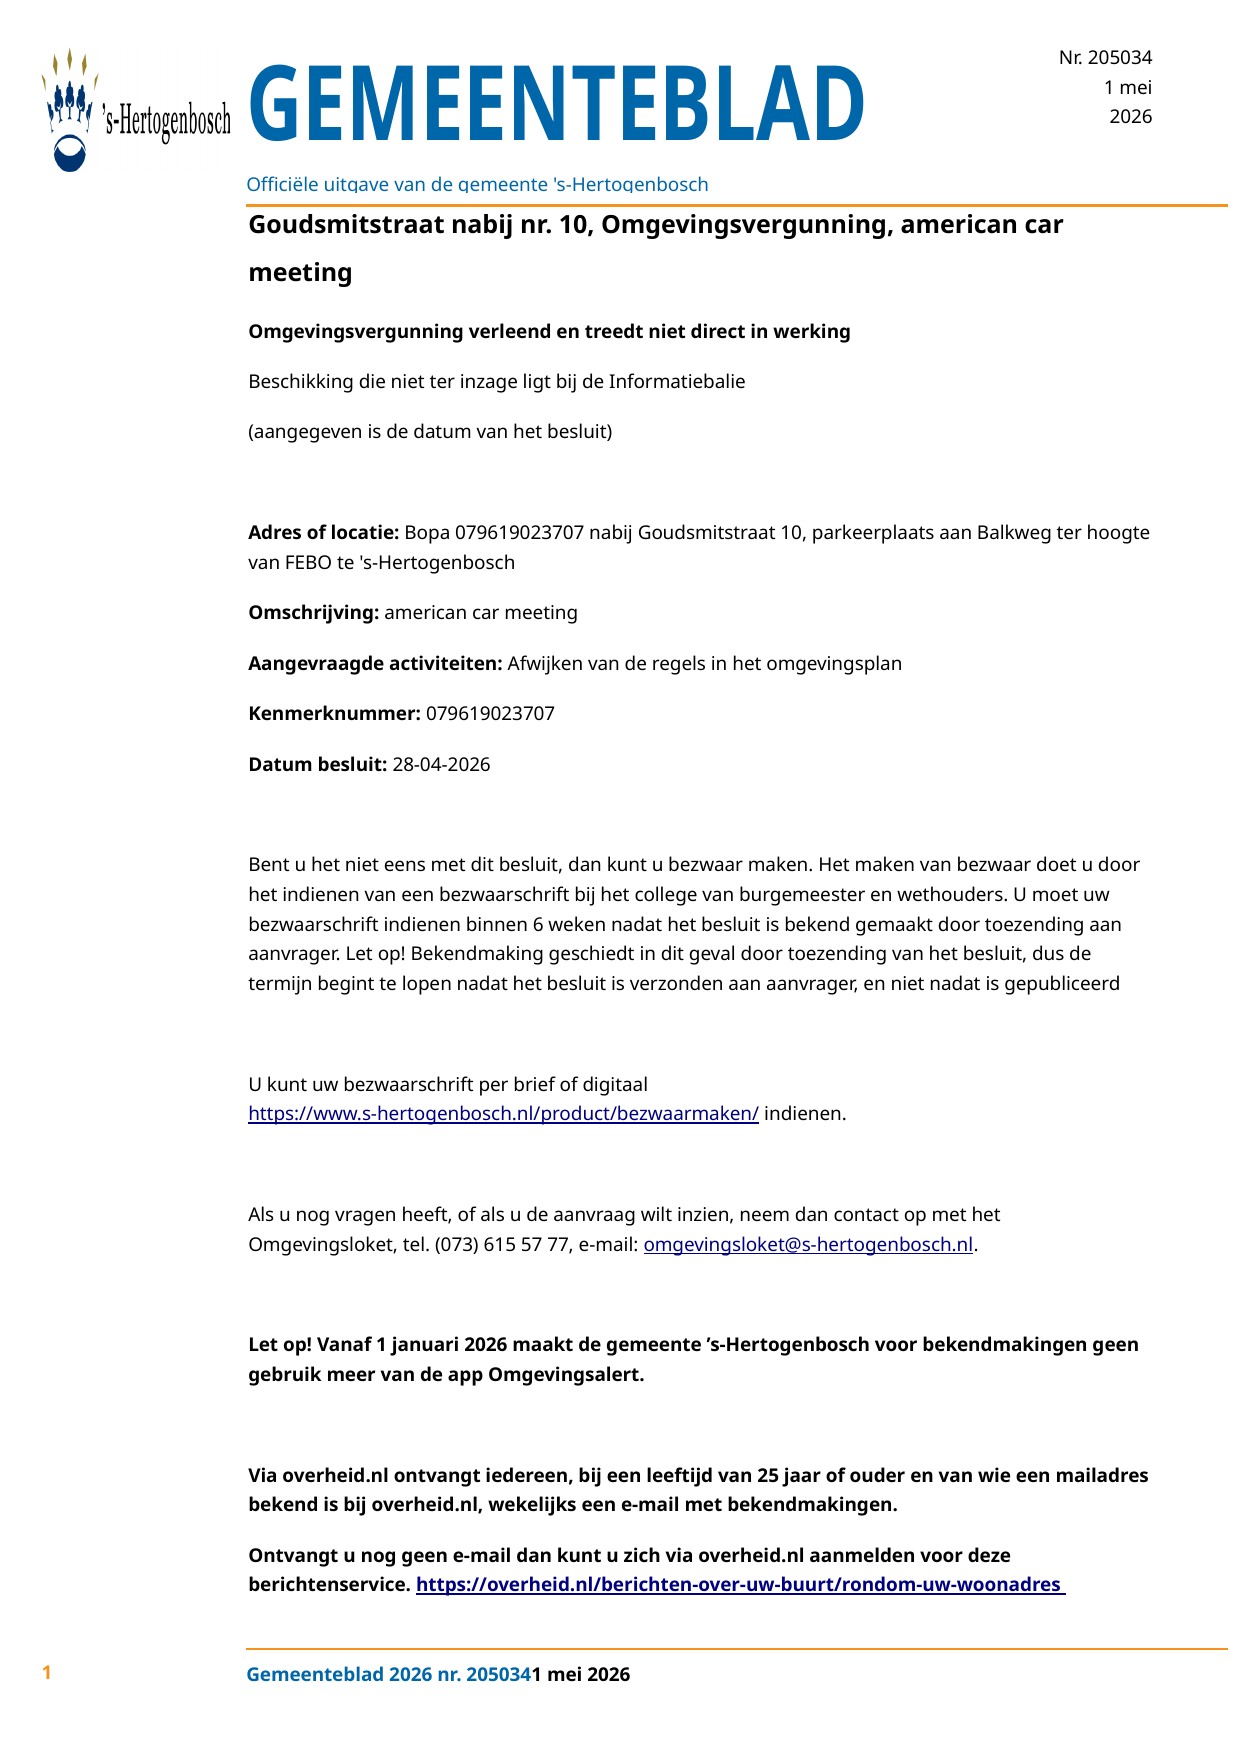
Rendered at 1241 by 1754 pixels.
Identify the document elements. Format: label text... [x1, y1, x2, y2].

text Omschrijving: american car meeting [248, 599, 1152, 625]
text Adres of locatie: Bopa 079619023707 nabij Goudsmitstraat 10, parkeerplaats aan Balkweg ter hoogte van FEBO te 's-Hertogenbosch [248, 519, 1152, 575]
text Ontvangt u nog geen e-mail dan kunt u zich via overheid.nl aanmelden voor deze berichtenservice. https://overheid.nl/berichten-over-uw-buurt/rondom-uw-woonadres [248, 1542, 1152, 1597]
text Beschikking die niet ter inzage ligt bij de Informatiebalie [248, 368, 1152, 394]
text Via overheid.nl ontvangt iedereen, bij een leeftijd van 25 jaar of ouder en van wie een mailadres bekend is bij overheid.nl, wekelijks een e-mail met bekendmakingen. [248, 1462, 1152, 1517]
text Datum besluit: 28-04-2026 [248, 751, 1152, 777]
text Let op! Vanaf 1 januari 2026 maakt de gemeente ’s-Hertogenbosch voor bekendmakingen geen gebruik meer van de app Omgevingsalert. [248, 1332, 1152, 1387]
picture [41, 47, 231, 172]
text (aangegeven is de datum van het besluit) [248, 419, 1152, 444]
text Bent u het niet eens met dit besluit, dan kunt u bezwaar maken. Het maken van bezwaar doet u door het indienen van een bezwaarschrift bij het college van burgemeester en wethouders. U moet uw bezwaarschrift indienen binnen 6 weken nadat het besluit is bekend gemaakt door toezending aan aanvrager. Let op! Bekendmaking geschiedt in dit geval door toezending van het besluit, dus de termijn begint te lopen nadat het besluit is verzonden aan aanvrager, en niet nadat is gepubliceerd [248, 852, 1152, 996]
text Aangevraagde activiteiten: Afwijken van de regels in het omgevingsplan [248, 650, 1152, 676]
text U kunt uw bezwaarschrift per brief of digitaal https://www.s-hertogenbosch.nl/product/bezwaarmaken/ indienen. [248, 1071, 1152, 1126]
text Goudsmitstraat nabij nr. 10, Omgevingsvergunning, american car meeting [248, 207, 1152, 288]
text Omgevingsvergunning verleend en treedt niet direct in werking [248, 318, 1152, 344]
text Als u nog vragen heeft, of als u de aanvraag wilt inzien, neem dan contact op met het Omgevingsloket, tel. (073) 615 57 77, e-mail: omgevingsloket@s-hertogenbosch.nl. [248, 1201, 1152, 1257]
text Kenmerknummer: 079619023707 [248, 700, 1152, 726]
